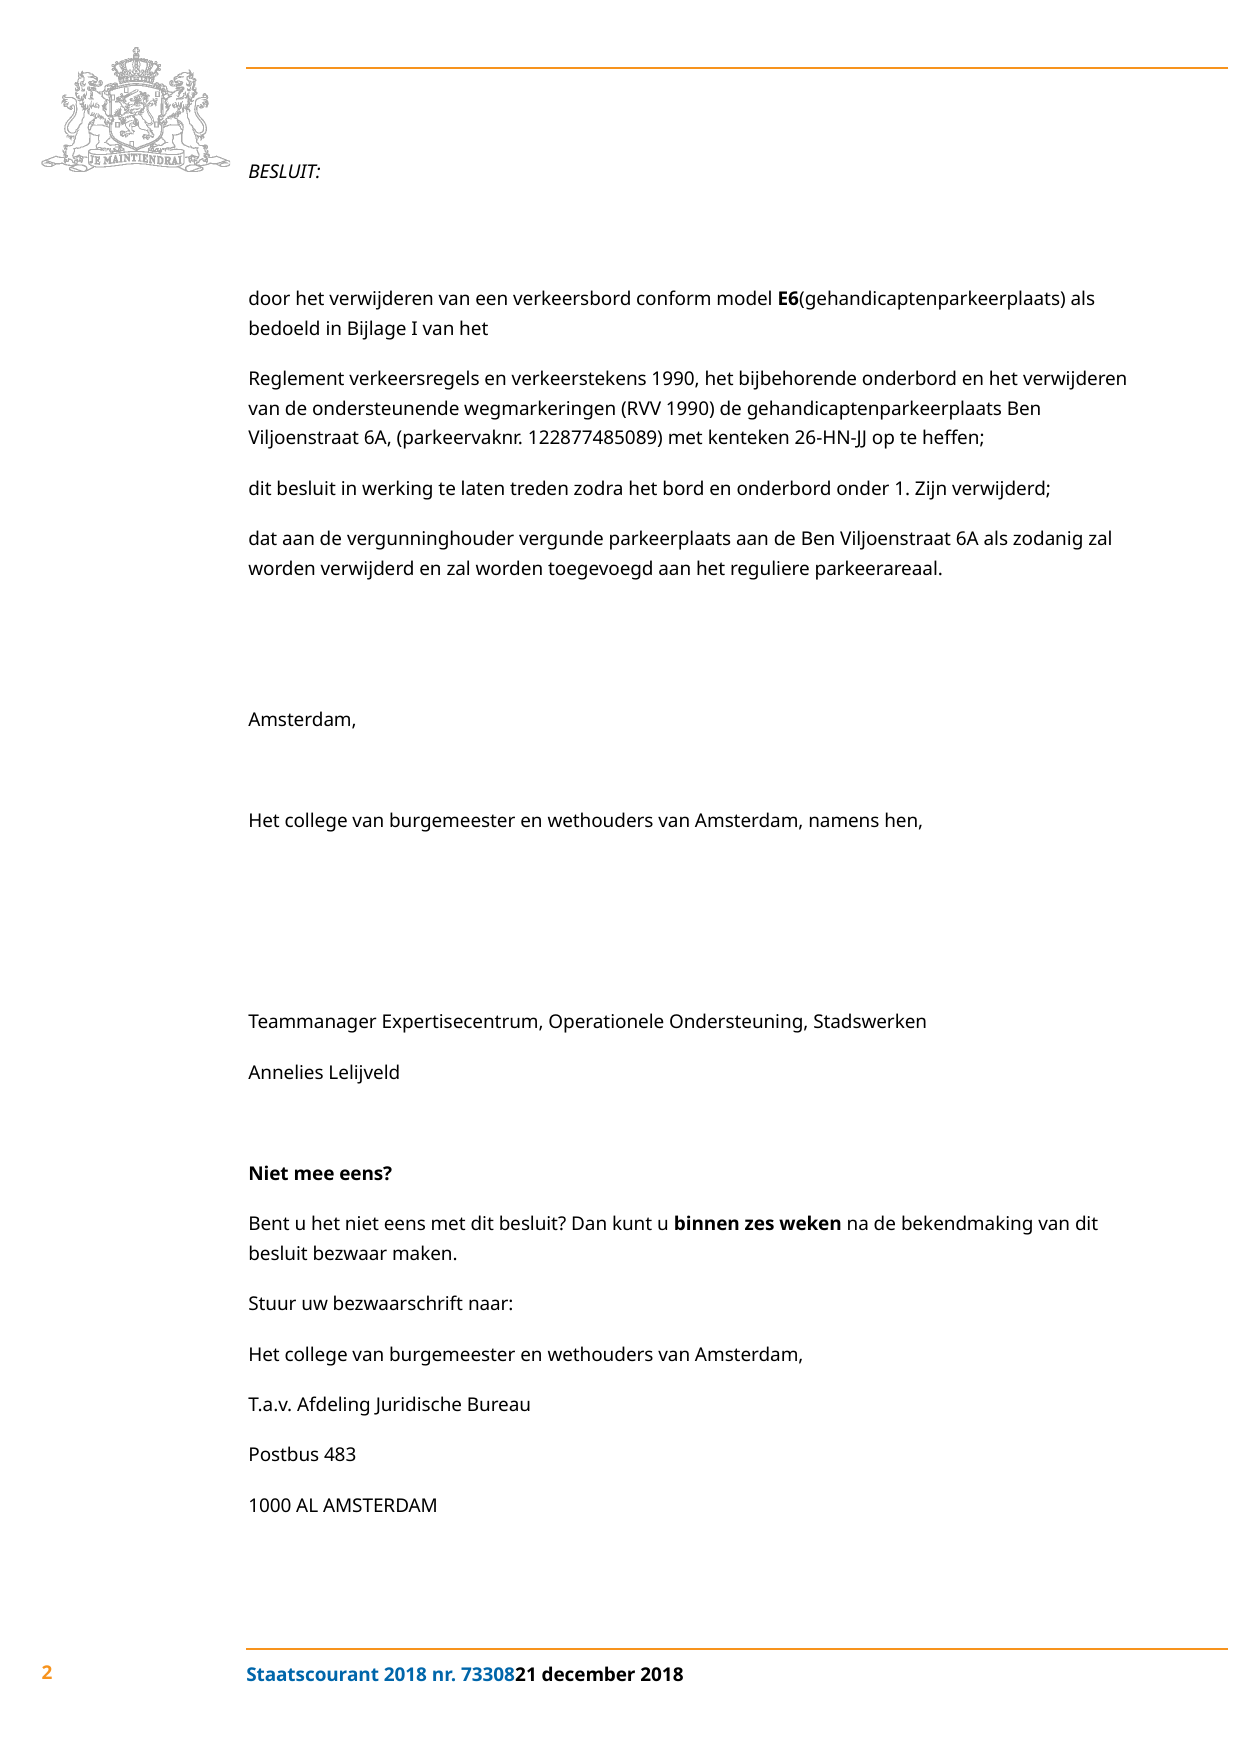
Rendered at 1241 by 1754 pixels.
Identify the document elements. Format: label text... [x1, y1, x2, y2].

text dat aan de vergunninghouder vergunde parkeerplaats aan de Ben Viljoenstraat 6A als zodanig zal worden verwijderd en zal worden toegevoegd aan het reguliere parkeerareaal. [248, 525, 1152, 581]
text Reglement verkeersregels en verkeerstekens 1990, het bijbehorende onderbord en het verwijderen van de ondersteunende wegmarkeringen (RVV 1990) de gehandicaptenparkeerplaats Ben Viljoenstraat 6A, (parkeervaknr. 122877485089) met kenteken 26-HN-JJ op te heffen; [248, 365, 1152, 450]
text Amsterdam, [248, 706, 1152, 732]
text Teammanager Expertisecentrum, Operationele Ondersteuning, Stadswerken [248, 1009, 1152, 1034]
text door het verwijderen van een verkeersbord conform model E6(gehandicaptenparkeerplaats) als bedoeld in Bijlage I van het [248, 285, 1152, 341]
text dit besluit in werking te laten treden zodra het bord en onderbord onder 1. Zijn verwijderd; [248, 475, 1152, 501]
text BESLUIT: [248, 159, 1152, 184]
text Niet mee eens? [248, 1160, 1152, 1186]
text Stuur uw bezwaarschrift naar: [248, 1290, 1152, 1316]
text Het college van burgemeester en wethouders van Amsterdam, [248, 1341, 1152, 1366]
text T.a.v. Afdeling Juridische Bureau [248, 1391, 1152, 1417]
text 1000 AL AMSTERDAM [248, 1492, 1152, 1518]
text Annelies Lelijveld [248, 1059, 1152, 1085]
text Het college van burgemeester en wethouders van Amsterdam, namens hen, [248, 807, 1152, 833]
picture [41, 47, 231, 172]
text Postbus 483 [248, 1442, 1152, 1467]
text Bent u het niet eens met dit besluit? Dan kunt u binnen zes weken na de bekendmaking van dit besluit bezwaar maken. [248, 1210, 1152, 1266]
